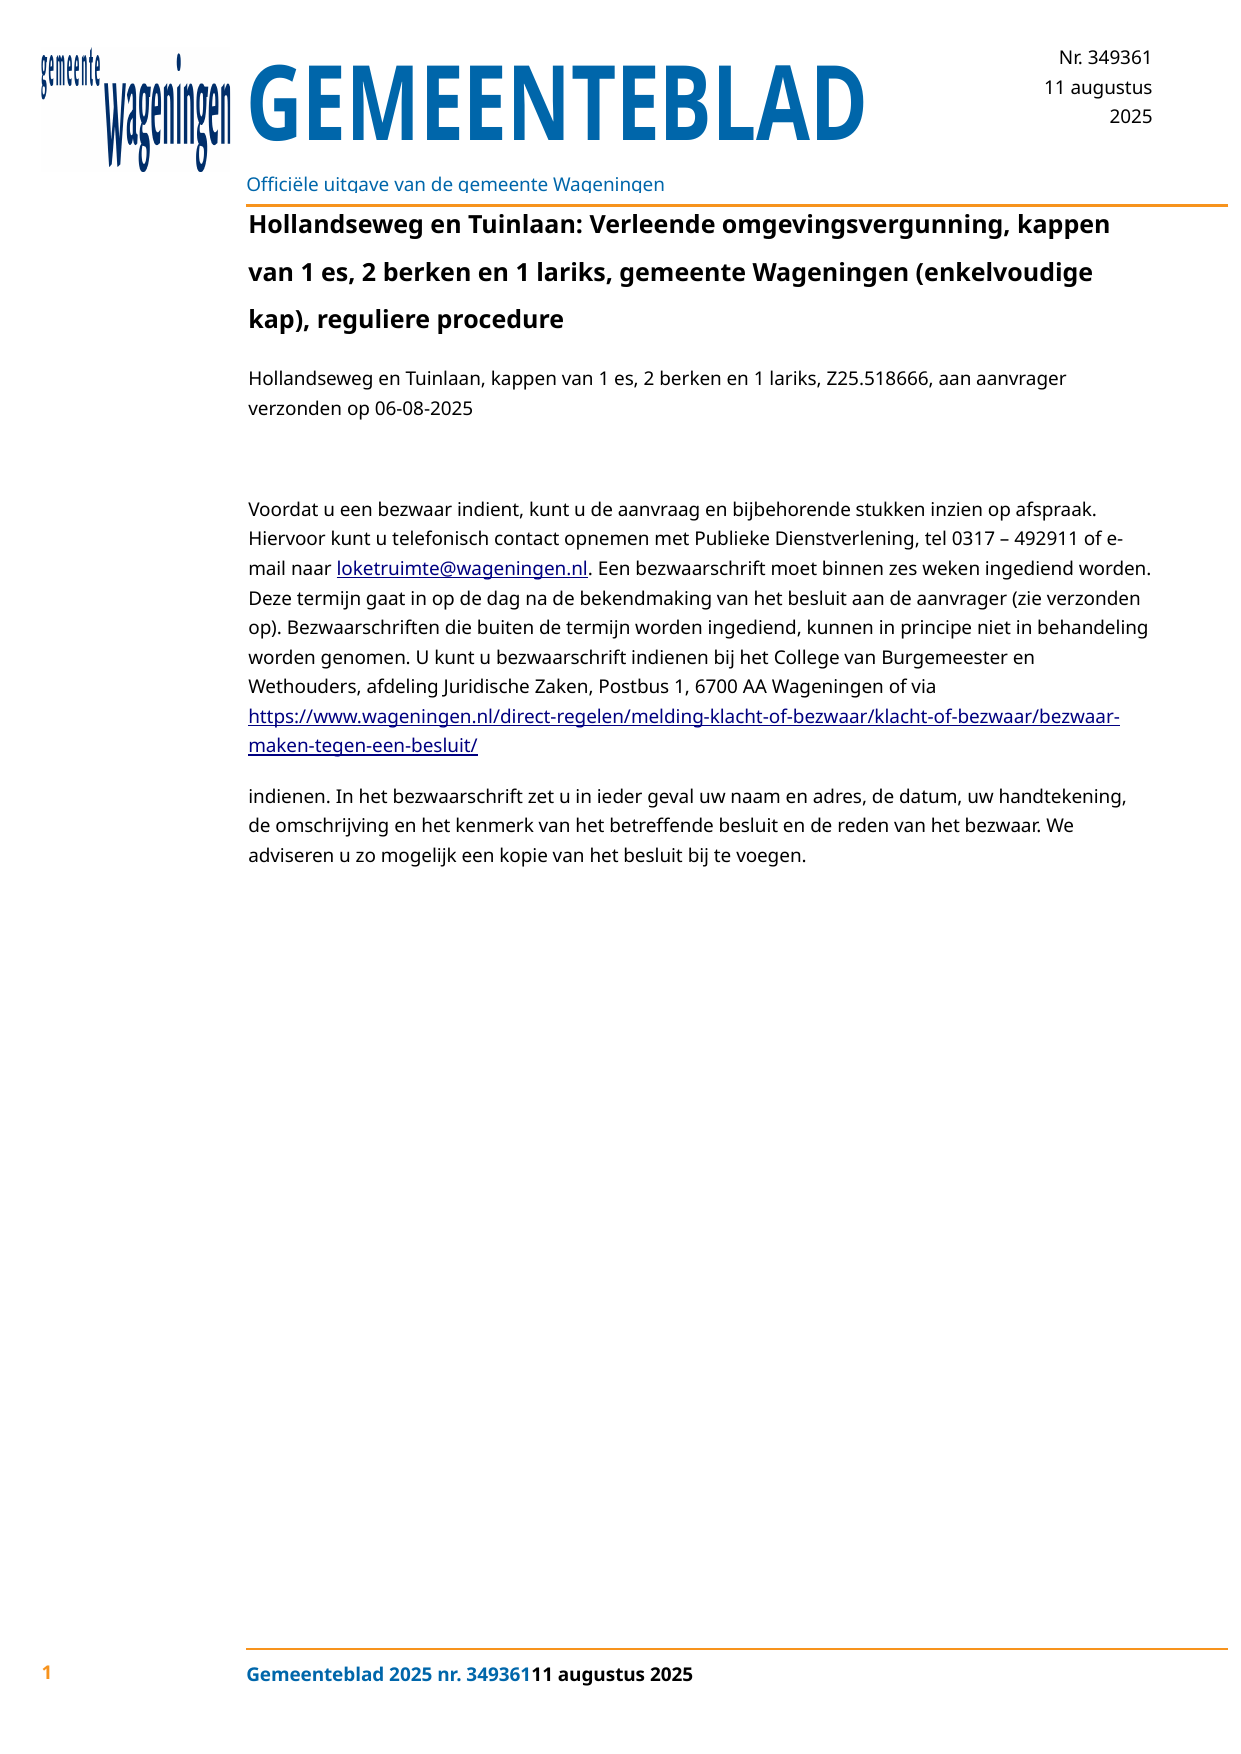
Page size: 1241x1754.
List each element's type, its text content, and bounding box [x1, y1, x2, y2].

text Hollandseweg en Tuinlaan, kappen van 1 es, 2 berken en 1 lariks, Z25.518666, aan aanvrager verzonden op 06-08-2025 [248, 366, 1152, 421]
text Hollandseweg en Tuinlaan: Verleende omgevingsvergunning, kappen van 1 es, 2 berken en 1 lariks, gemeente Wageningen (enkelvoudige kap), reguliere procedure [248, 207, 1152, 336]
text Voordat u een bezwaar indient, kunt u de aanvraag en bijbehorende stukken inzien op afspraak. Hiervoor kunt u telefonisch contact opnemen met Publieke Dienstverlening, tel 0317 – 492911 of e-mail naar loketruimte@wageningen.nl. Een bezwaarschrift moet binnen zes weken ingediend worden. Deze termijn gaat in op de dag na de bekendmaking van het besluit aan de aanvrager (zie verzonden op). Bezwaarschriften die buiten de termijn worden ingediend, kunnen in principe niet in behandeling worden genomen. U kunt u bezwaarschrift indienen bij het College van Burgemeester en Wethouders, afdeling Juridische Zaken, Postbus 1, 6700 AA Wageningen of via https://www.wageningen.nl/direct-regelen/melding-klacht-of-bezwaar/klacht-of-bezwaar/bezwaar-maken-tegen-een-besluit/ [248, 496, 1152, 758]
text indienen. In het bezwaarschrift zet u in ieder geval uw naam en adres, de datum, uw handtekening, de omschrijving en het kenmerk van het betreffende besluit en de reden van het bezwaar. We adviseren u zo mogelijk een kopie van het besluit bij te voegen. [248, 783, 1152, 868]
picture [41, 47, 231, 172]
